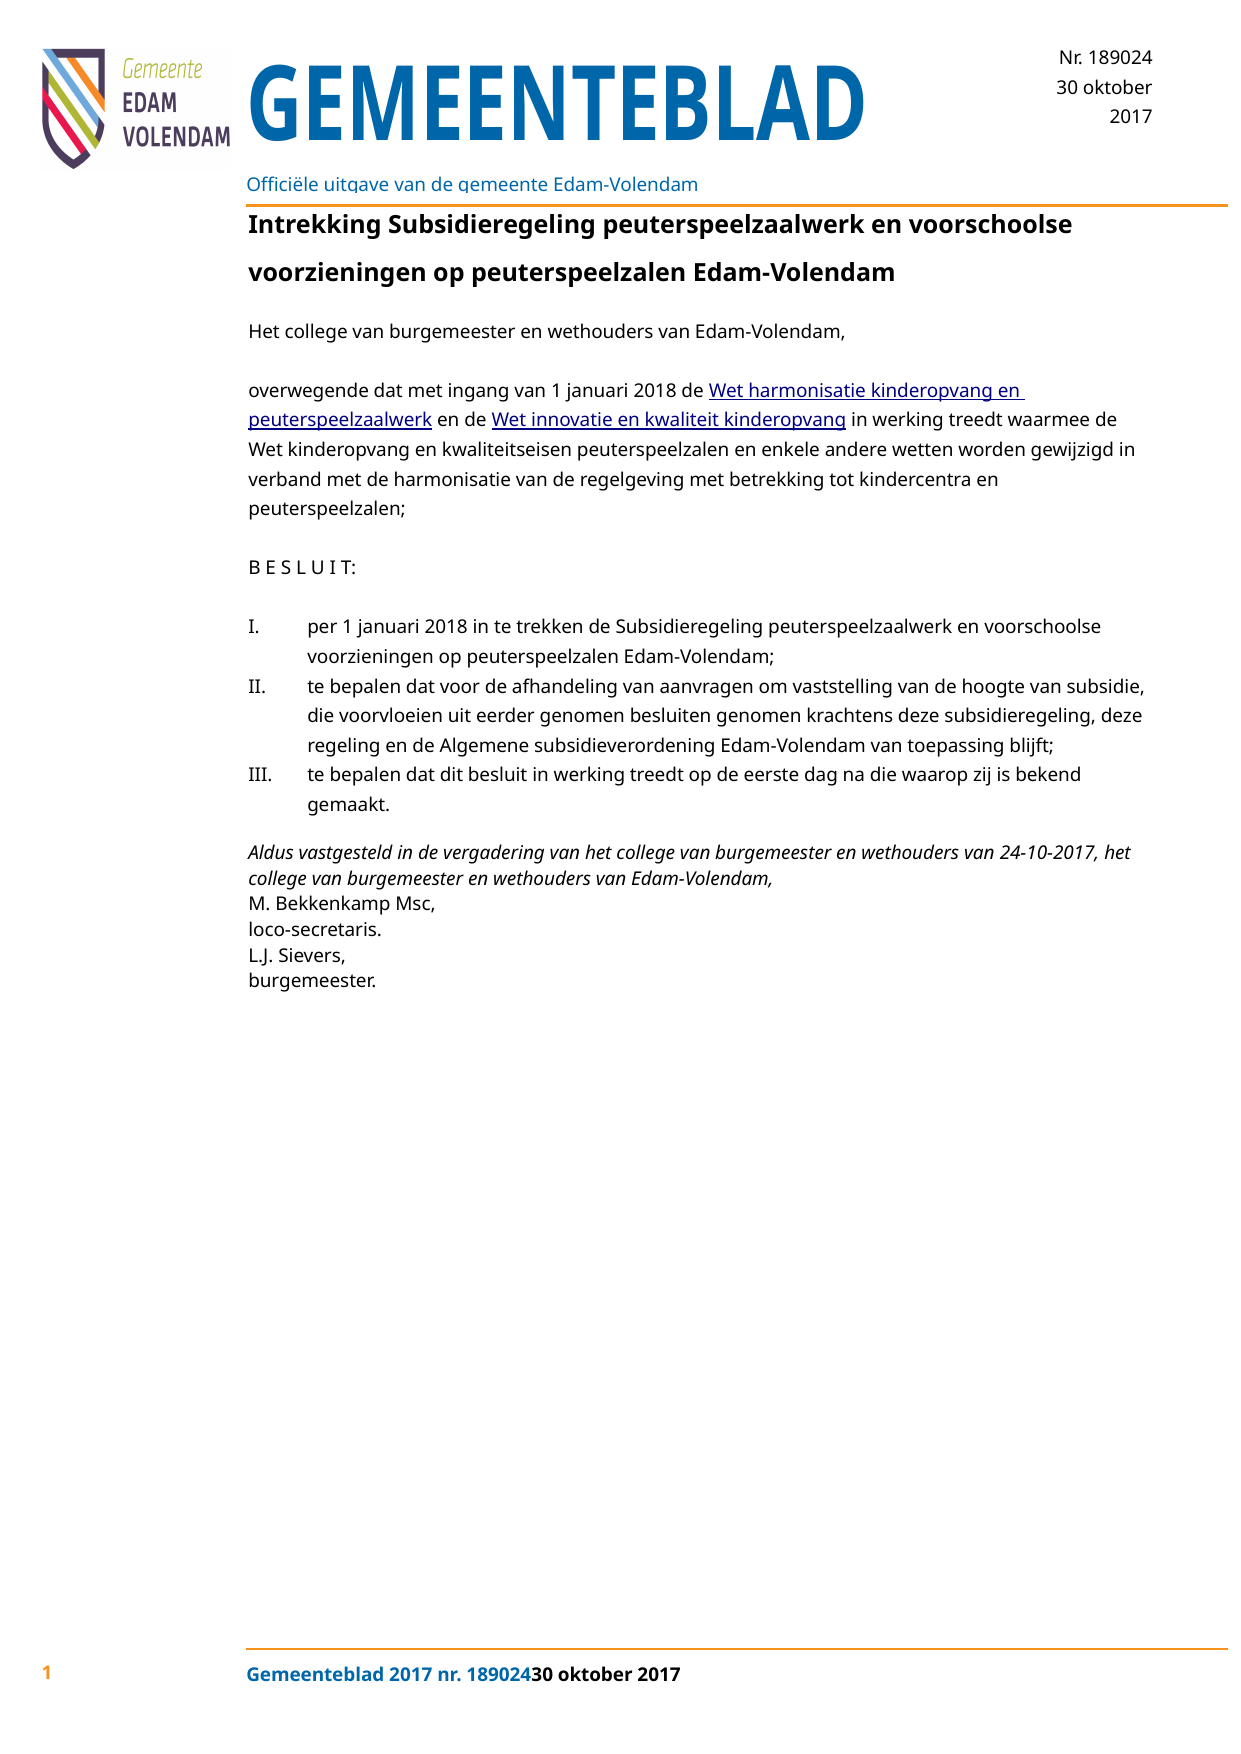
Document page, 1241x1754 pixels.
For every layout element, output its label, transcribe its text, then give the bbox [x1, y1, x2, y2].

list te bepalen dat voor de afhandeling van aanvragen om vaststelling van de hoogte van subsidie, die voorvloeien uit eerder genomen besluiten genomen krachtens deze subsidieregeling, deze regeling en de Algemene subsidieverordening Edam-Volendam van toepassing blijft; [248, 673, 1152, 758]
text Het college van burgemeester en wethouders van Edam-Volendam, [248, 318, 1152, 344]
picture [41, 47, 231, 172]
list te bepalen dat dit besluit in werking treedt op de eerste dag na die waarop zij is bekend gemaakt. [248, 762, 1152, 817]
text loco-secretaris. [248, 916, 1152, 942]
text M. Bekkenkamp Msc, [248, 891, 1152, 916]
list per 1 januari 2018 in te trekken de Subsidieregeling peuterspeelzaalwerk en voorschoolse voorzieningen op peuterspeelzalen Edam-Volendam; [248, 614, 1152, 669]
text Intrekking Subsidieregeling peuterspeelzaalwerk en voorschoolse voorzieningen op peuterspeelzalen Edam-Volendam [248, 207, 1152, 288]
text Aldus vastgesteld in de vergadering van het college van burgemeester en wethouders van 24-10-2017, het college van burgemeester en wethouders van Edam-Volendam, [248, 839, 1152, 891]
text B E S L U I T: [248, 554, 1152, 580]
text overwegende dat met ingang van 1 januari 2018 de Wet harmonisatie kinderopvang en peuterspeelzaalwerk en de Wet innovatie en kwaliteit kinderopvang in werking treedt waarmee de Wet kinderopvang en kwaliteitseisen peuterspeelzalen en enkele andere wetten worden gewijzigd in verband met de harmonisatie van de regelgeving met betrekking tot kindercentra en peuterspeelzalen; [248, 377, 1152, 521]
text burgemeester. [248, 968, 1152, 993]
text L.J. Sievers, [248, 942, 1152, 968]
